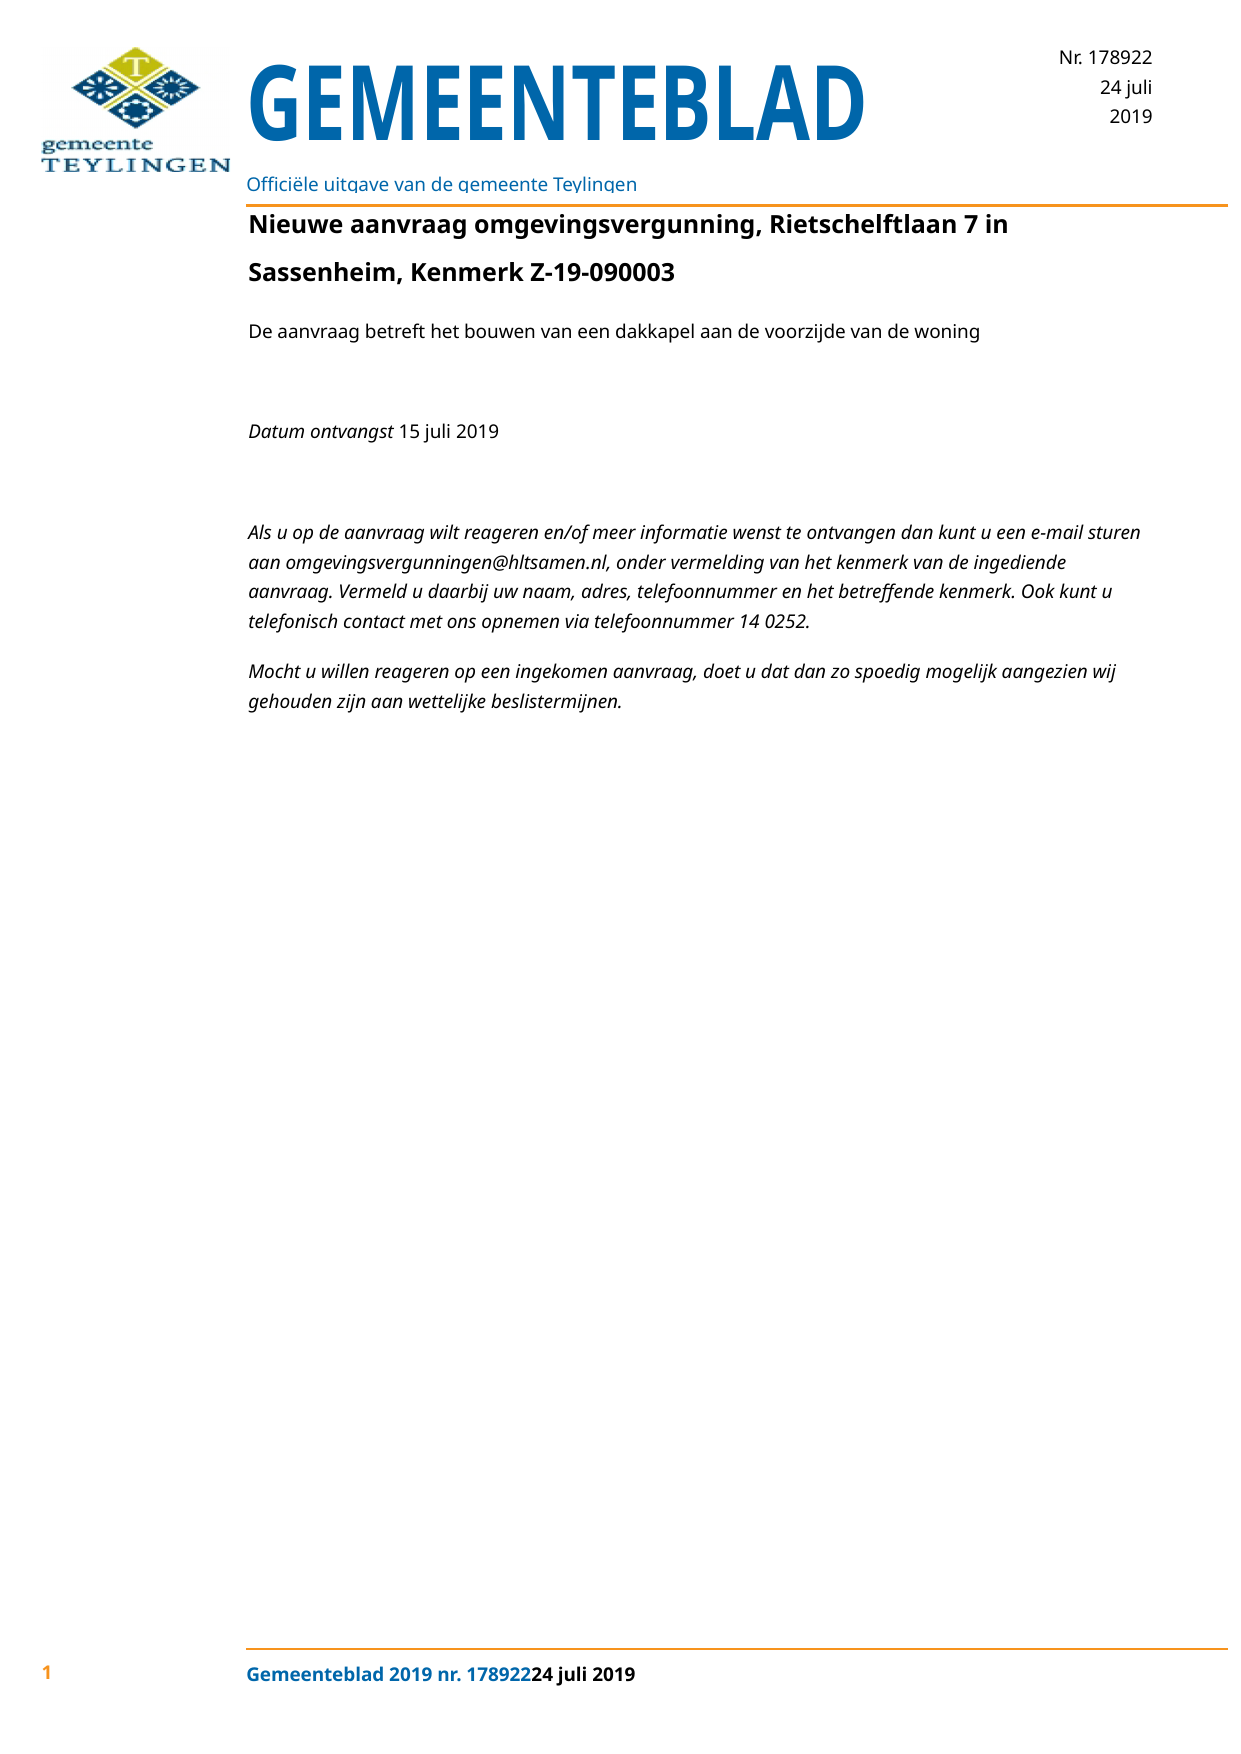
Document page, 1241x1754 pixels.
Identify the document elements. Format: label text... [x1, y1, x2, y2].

text Datum ontvangst 15 juli 2019 [248, 419, 1152, 444]
text Als u op de aanvraag wilt reageren en/of meer informatie wenst te ontvangen dan kunt u een e-mail sturen aan omgevingsvergunningen@hltsamen.nl, onder vermelding van het kenmerk van de ingediende aanvraag. Vermeld u daarbij uw naam, adres, telefoonnummer en het betreffende kenmerk. Ook kunt u telefonisch contact met ons opnemen via telefoonnummer 14 0252. [248, 519, 1152, 634]
text De aanvraag betreft het bouwen van een dakkapel aan de voorzijde van de woning [248, 318, 1152, 344]
picture [41, 47, 231, 172]
text Mocht u willen reageren op een ingekomen aanvraag, doet u dat dan zo spoedig mogelijk aangezien wij gehouden zijn aan wettelijke beslistermijnen. [248, 659, 1152, 714]
text Nieuwe aanvraag omgevingsvergunning, Rietschelftlaan 7 in Sassenheim, Kenmerk Z-19-090003 [248, 207, 1152, 288]
